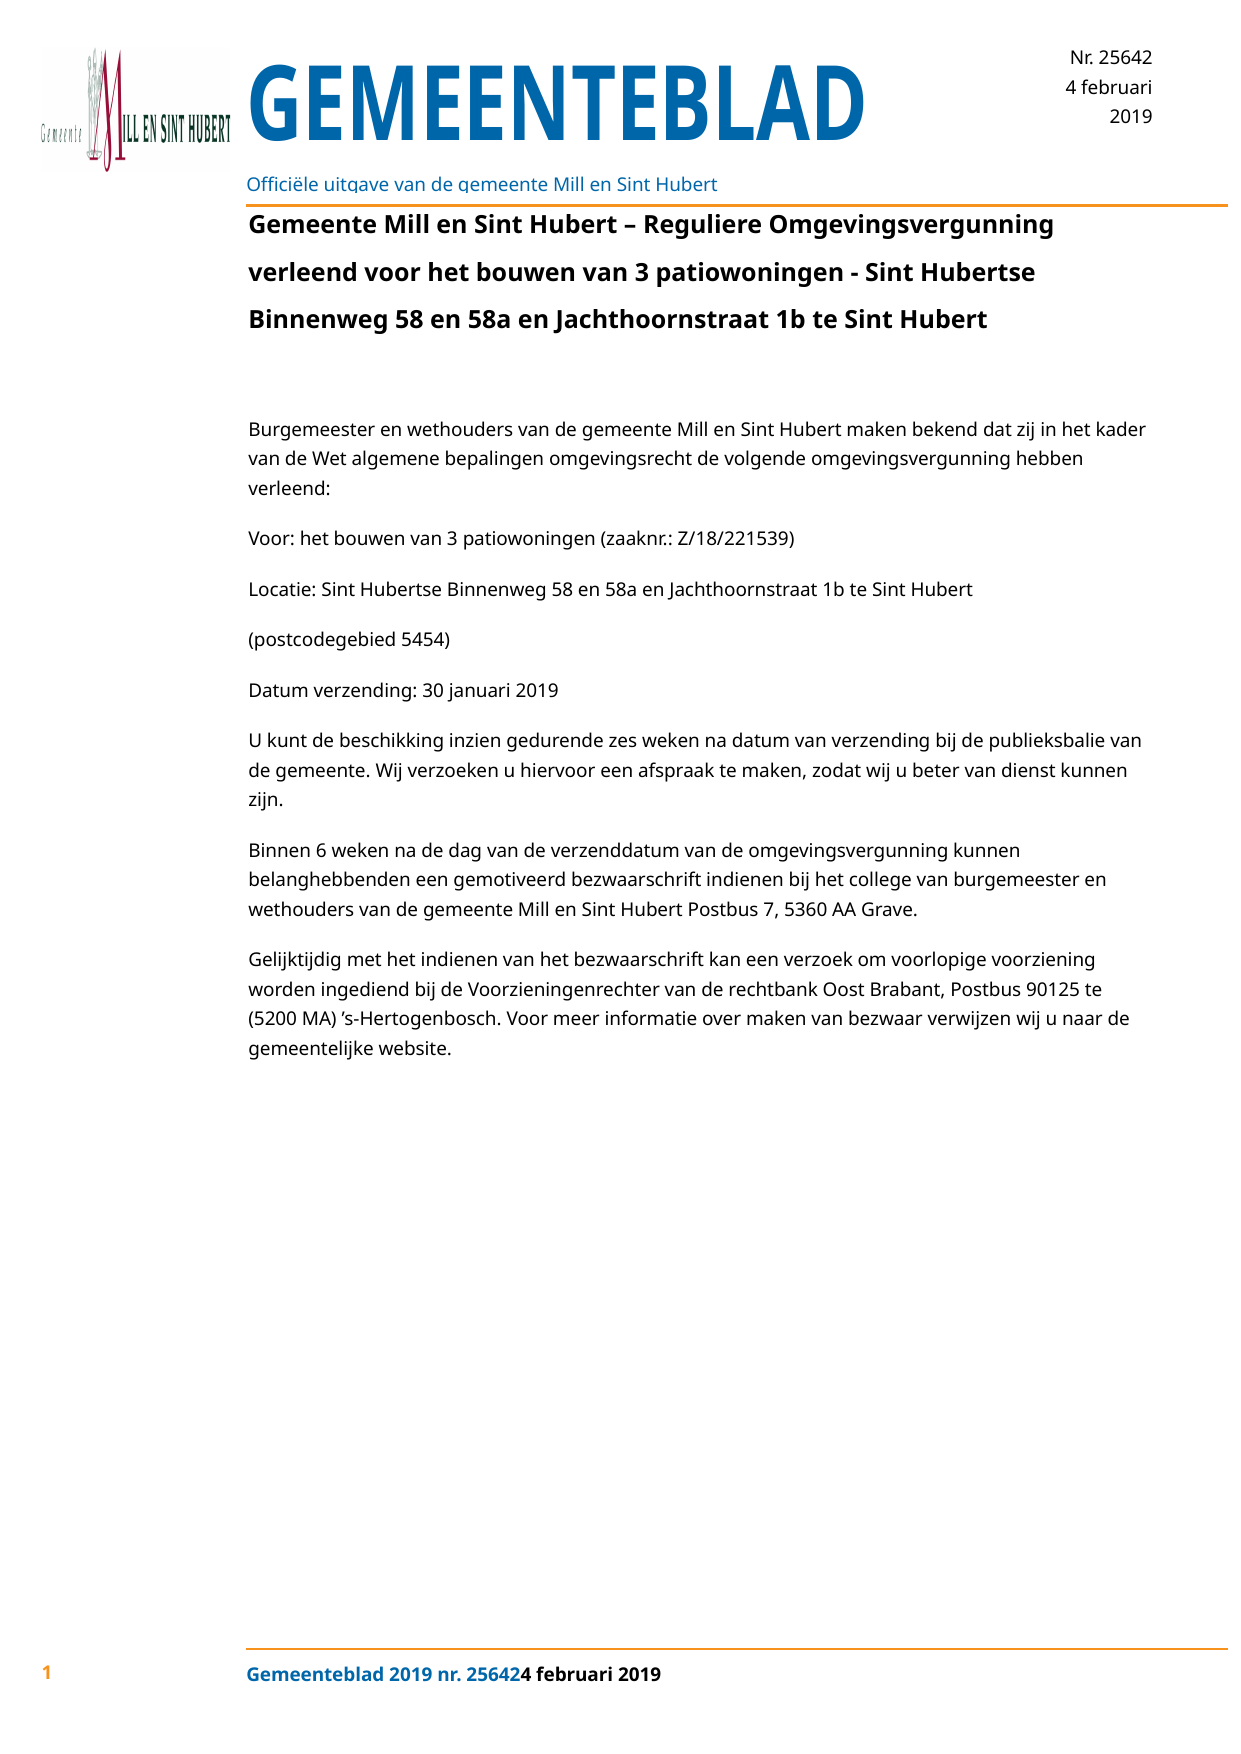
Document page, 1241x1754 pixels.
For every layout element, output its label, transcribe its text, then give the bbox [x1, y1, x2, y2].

text Binnen 6 weken na de dag van de verzenddatum van de omgevingsvergunning kunnen belanghebbenden een gemotiveerd bezwaarschrift indienen bij het college van burgemeester en wethouders van de gemeente Mill en Sint Hubert Postbus 7, 5360 AA Grave. [248, 837, 1152, 922]
text Datum verzending: 30 januari 2019 [248, 677, 1152, 702]
text Voor: het bouwen van 3 patiowoningen (zaaknr.: Z/18/221539) [248, 526, 1152, 551]
text U kunt de beschikking inzien gedurende zes weken na datum van verzending bij de publieksbalie van de gemeente. Wij verzoeken u hiervoor een afspraak te maken, zodat wij u beter van dienst kunnen zijn. [248, 727, 1152, 812]
text Burgemeester en wethouders van de gemeente Mill en Sint Hubert maken bekend dat zij in het kader van de Wet algemene bepalingen omgevingsrecht de volgende omgevingsvergunning hebben verleend: [248, 416, 1152, 501]
text Locatie: Sint Hubertse Binnenweg 58 en 58a en Jachthoornstraat 1b te Sint Hubert [248, 576, 1152, 602]
text (postcodegebied 5454) [248, 626, 1152, 652]
picture [41, 47, 231, 172]
text Gelijktijdig met het indienen van het bezwaarschrift kan een verzoek om voorlopige voorziening worden ingediend bij de Voorzieningenrechter van de rechtbank Oost Brabant, Postbus 90125 te (5200 MA) ’s-Hertogenbosch. Voor meer informatie over maken van bezwaar verwijzen wij u naar de gemeentelijke website. [248, 946, 1152, 1061]
text Gemeente Mill en Sint Hubert – Reguliere Omgevingsvergunning verleend voor het bouwen van 3 patiowoningen - Sint Hubertse Binnenweg 58 en 58a en Jachthoornstraat 1b te Sint Hubert [248, 207, 1152, 336]
